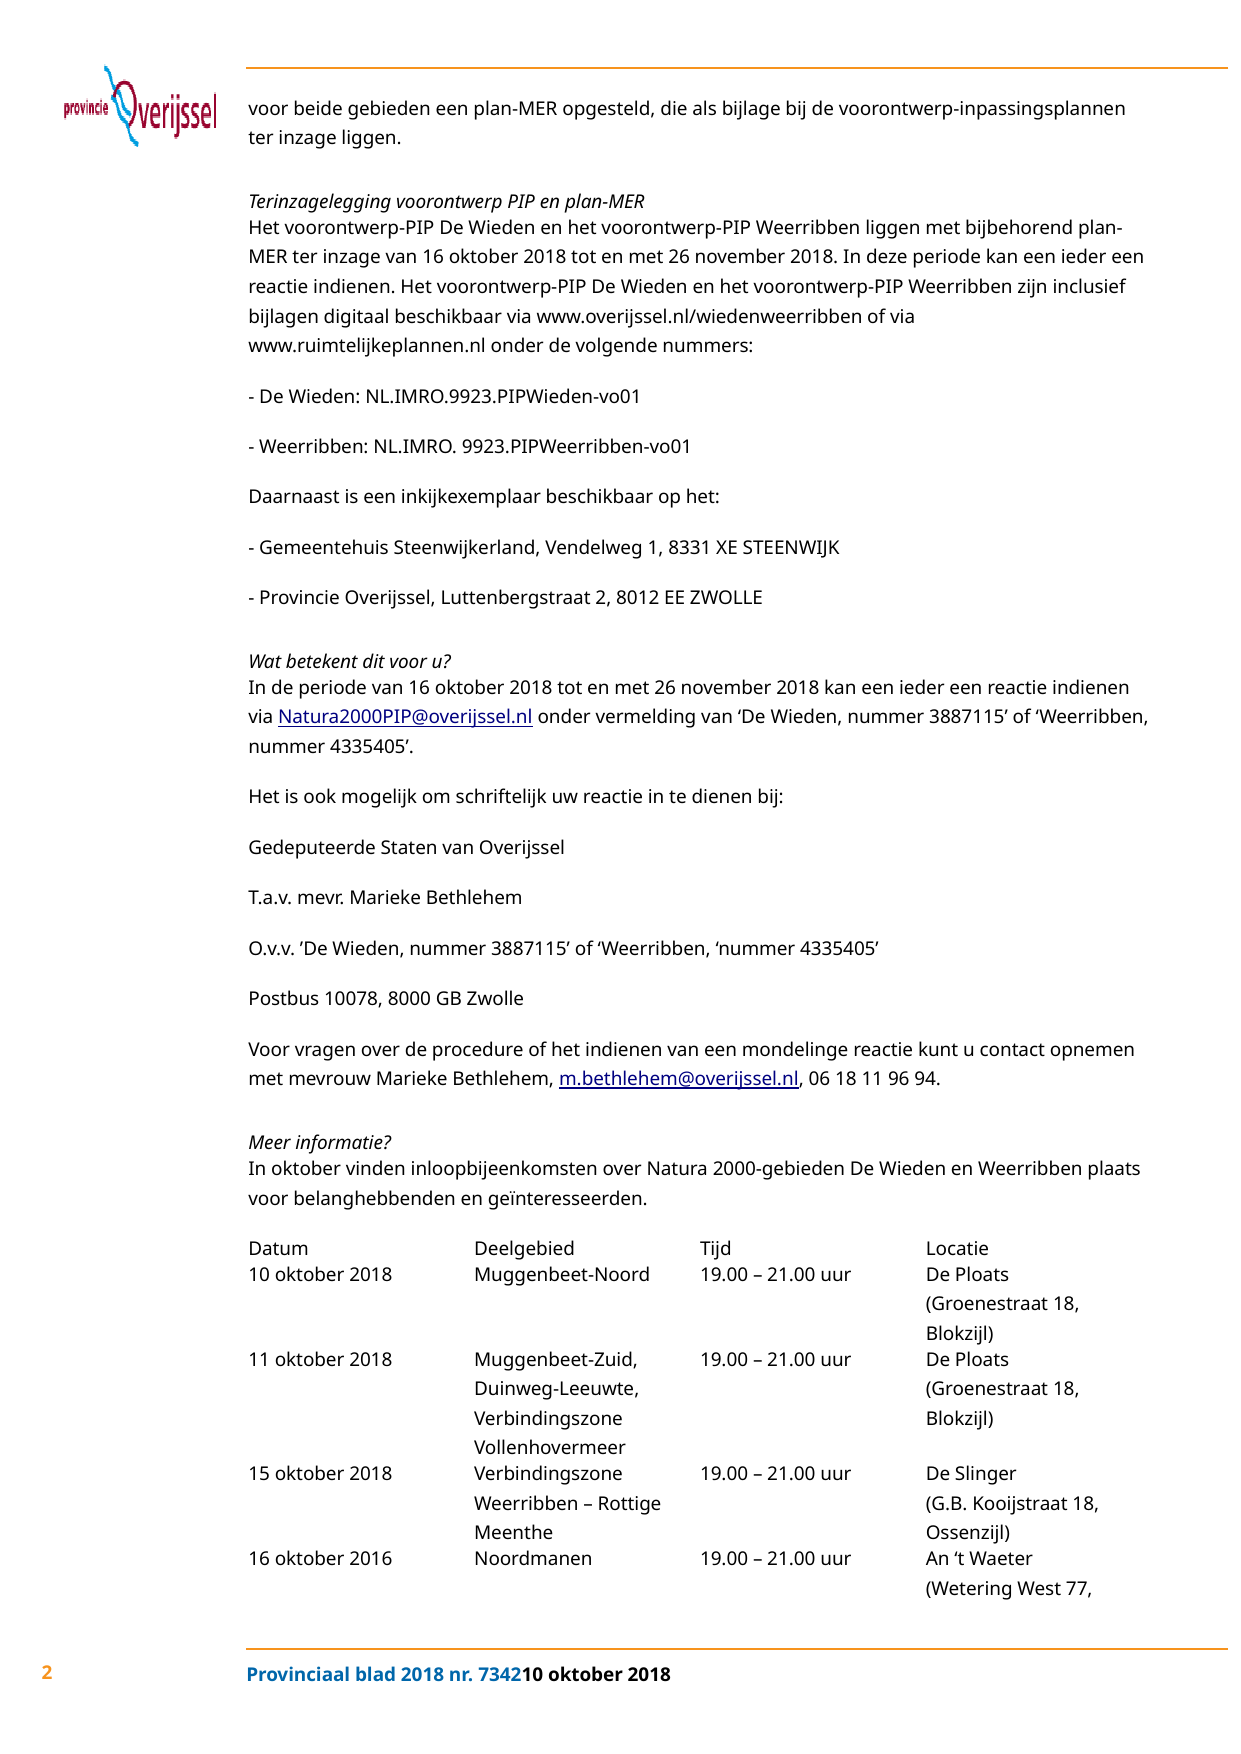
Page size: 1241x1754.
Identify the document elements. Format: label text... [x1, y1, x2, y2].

text Meer informatie? [248, 1129, 1152, 1155]
picture [41, 47, 231, 172]
text In oktober vinden inloopbijeenkomsten over Natura 2000-gebieden De Wieden en Weerribben plaats voor belanghebbenden en geïnteresseerden. [248, 1155, 1152, 1210]
text - De Wieden: NL.IMRO.9923.PIPWieden-vo01 [248, 383, 1152, 408]
table_cell Muggenbeet-Zuid, Duinweg-Leeuwte, Verbindingszone Vollenhovermeer [474, 1346, 700, 1460]
table_cell 19.00 – 21.00 uur [700, 1261, 926, 1346]
text Wat betekent dit voor u? [248, 648, 1152, 674]
table_cell De Ploats (Groenestraat 18, Blokzijl) [926, 1261, 1152, 1346]
table_cell De Slinger (G.B. Kooijstraat 18, Ossenzijl) [926, 1460, 1152, 1545]
text T.a.v. mevr. Marieke Bethlehem [248, 884, 1152, 910]
text Gedeputeerde Staten van Overijssel [248, 834, 1152, 860]
text - Weerribben: NL.IMRO. 9923.PIPWeerribben-vo01 [248, 433, 1152, 459]
table_cell 10 oktober 2018 [248, 1261, 474, 1346]
table_header Deelgebied [474, 1235, 700, 1261]
table_cell 16 oktober 2016 [248, 1545, 474, 1601]
text Het voorontwerp-PIP De Wieden en het voorontwerp-PIP Weerribben liggen met bijbehorend plan-MER ter inzage van 16 oktober 2018 tot en met 26 november 2018. In deze periode kan een ieder een reactie indienen. Het voorontwerp-PIP De Wieden en het voorontwerp-PIP Weerribben zijn inclusief bijlagen digitaal beschikbaar via www.overijssel.nl/wiedenweerribben of via www.ruimtelijkeplannen.nl onder de volgende nummers: [248, 214, 1152, 358]
text voor beide gebieden een plan-MER opgesteld, die als bijlage bij de voorontwerp-inpassingsplannen ter inzage liggen. [248, 95, 1152, 150]
table_cell 19.00 – 21.00 uur [700, 1545, 926, 1601]
text - Provincie Overijssel, Luttenbergstraat 2, 8012 EE ZWOLLE [248, 584, 1152, 610]
table_cell Noordmanen [474, 1545, 700, 1601]
table_header Tijd [700, 1235, 926, 1261]
table_cell 19.00 – 21.00 uur [700, 1346, 926, 1460]
text - Gemeentehuis Steenwijkerland, Vendelweg 1, 8331 XE STEENWIJK [248, 534, 1152, 560]
text Het is ook mogelijk om schriftelijk uw reactie in te dienen bij: [248, 784, 1152, 809]
text O.v.v. ’De Wieden, nummer 3887115’ of ‘Weerribben, ‘nummer 4335405’ [248, 935, 1152, 961]
table_cell De Ploats (Groenestraat 18, Blokzijl) [926, 1346, 1152, 1460]
table_cell Muggenbeet-Noord [474, 1261, 700, 1346]
text Terinzagelegging voorontwerp PIP en plan-MER [248, 188, 1152, 214]
table_header Locatie [926, 1235, 1152, 1261]
table_cell 11 oktober 2018 [248, 1346, 474, 1460]
table_header Datum [248, 1235, 474, 1261]
table_cell 19.00 – 21.00 uur [700, 1460, 926, 1545]
table_cell Verbindingszone Weerribben – Rottige Meenthe [474, 1460, 700, 1545]
text Voor vragen over de procedure of het indienen van een mondelinge reactie kunt u contact opnemen met mevrouw Marieke Bethlehem, m.bethlehem@overijssel.nl, 06 18 11 96 94. [248, 1036, 1152, 1091]
text Postbus 10078, 8000 GB Zwolle [248, 985, 1152, 1011]
table_cell An ‘t Waeter (Wetering West 77, [926, 1545, 1152, 1601]
table_cell 15 oktober 2018 [248, 1460, 474, 1545]
text Daarnaast is een inkijkexemplaar beschikbaar op het: [248, 484, 1152, 509]
text In de periode van 16 oktober 2018 tot en met 26 november 2018 kan een ieder een reactie indienen via Natura2000PIP@overijssel.nl onder vermelding van ‘De Wieden, nummer 3887115’ of ‘Weerribben, nummer 4335405’. [248, 674, 1152, 759]
